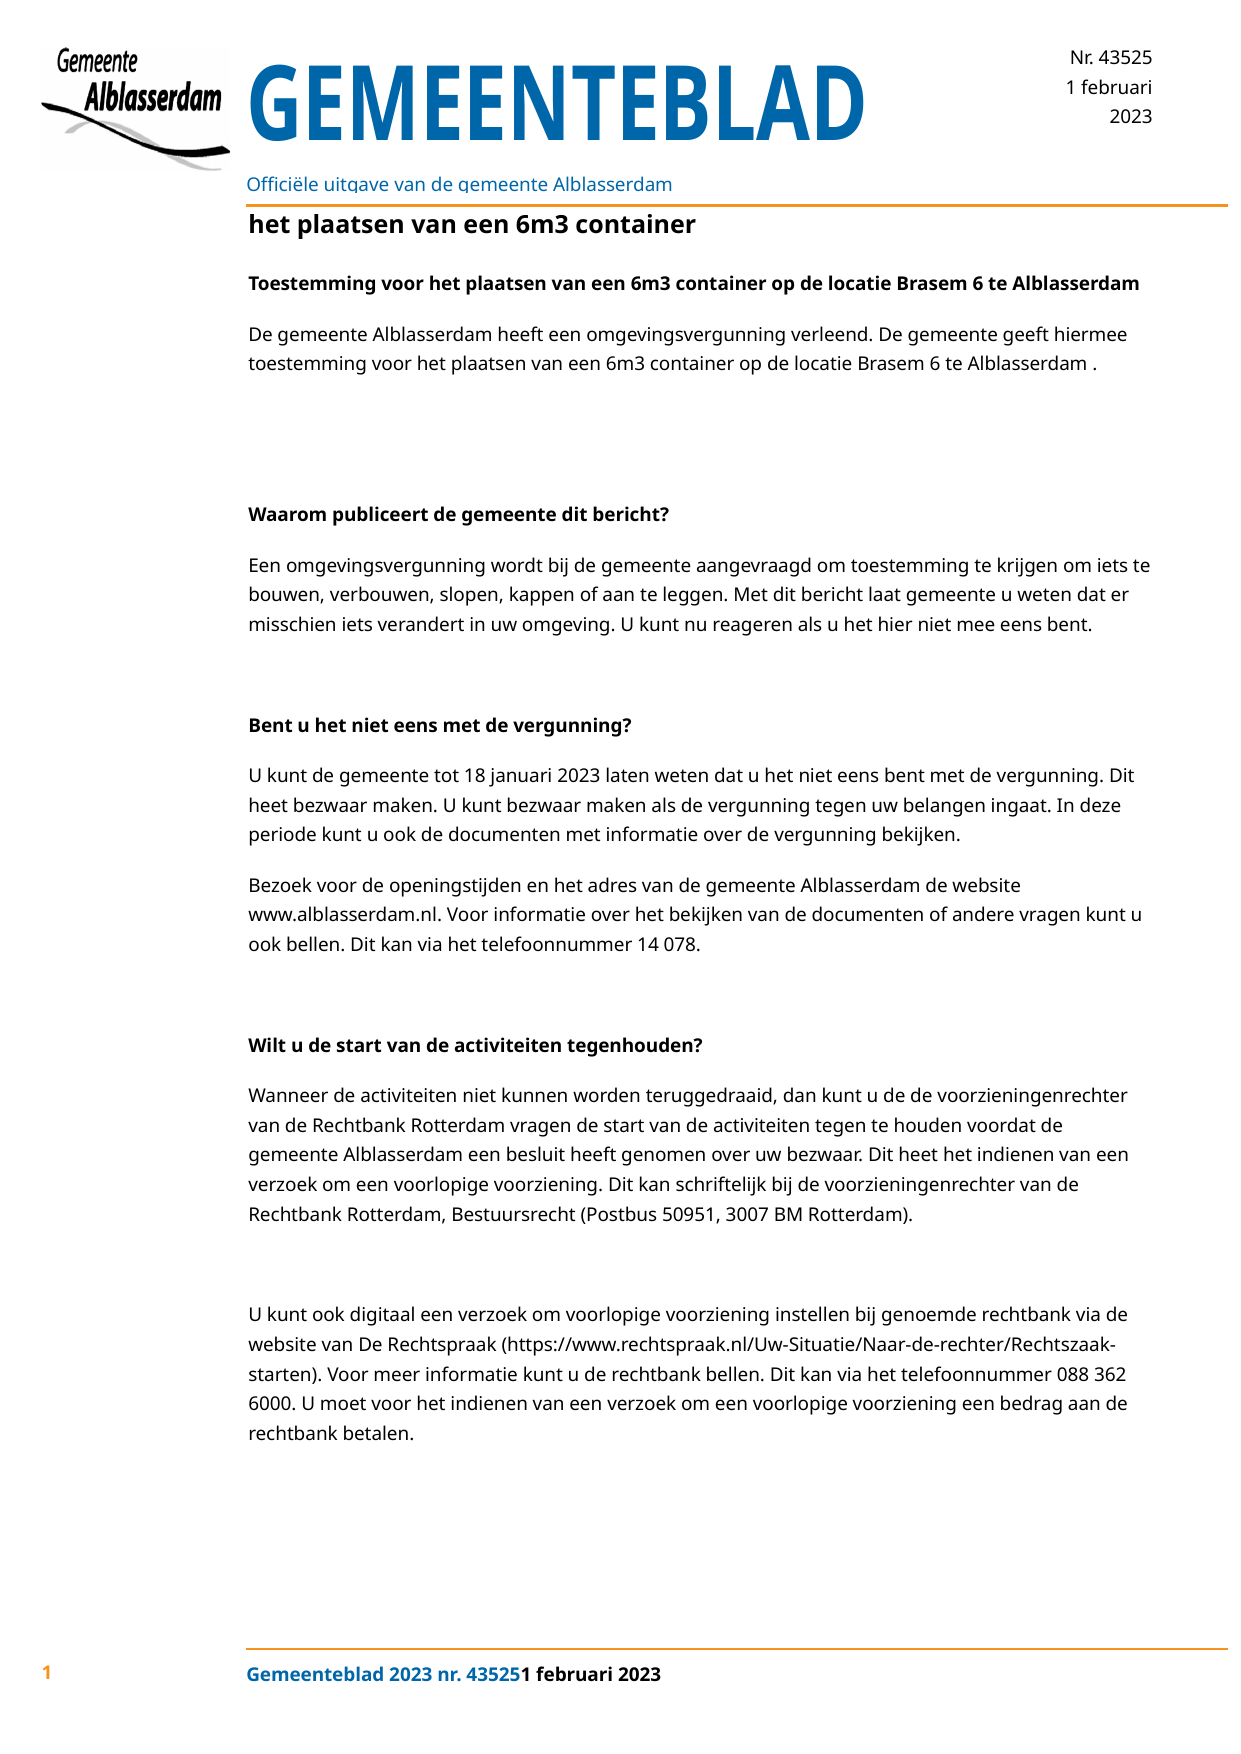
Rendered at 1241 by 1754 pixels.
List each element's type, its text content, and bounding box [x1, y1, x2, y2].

text Toestemming voor het plaatsen van een 6m3 container op de locatie Brasem 6 te Alblasserdam [248, 270, 1152, 296]
text U kunt de gemeente tot 18 januari 2023 laten weten dat u het niet eens bent met de vergunning. Dit heet bezwaar maken. U kunt bezwaar maken als de vergunning tegen uw belangen ingaat. In deze periode kunt u ook de documenten met informatie over de vergunning bekijken. [248, 762, 1152, 847]
text Bent u het niet eens met de vergunning? [248, 712, 1152, 738]
text U kunt ook digitaal een verzoek om voorlopige voorziening instellen bij genoemde rechtbank via de website van De Rechtspraak (https://www.rechtspraak.nl/Uw-Situatie/Naar-de-rechter/Rechtszaak-starten). Voor meer informatie kunt u de rechtbank bellen. Dit kan via het telefoonnummer 088 362 6000. U moet voor het indienen van een verzoek om een voorlopige voorziening een bedrag aan de rechtbank betalen. [248, 1302, 1152, 1446]
text Wanneer de activiteiten niet kunnen worden teruggedraaid, dan kunt u de de voorzieningenrechter van de Rechtbank Rotterdam vragen de start van de activiteiten tegen te houden voordat de gemeente Alblasserdam een besluit heeft genomen over uw bezwaar. Dit heet het indienen van een verzoek om een voorlopige voorziening. Dit kan schriftelijk bij de voorzieningenrechter van de Rechtbank Rotterdam, Bestuursrecht (Postbus 50951, 3007 BM Rotterdam). [248, 1082, 1152, 1226]
text Een omgevingsvergunning wordt bij de gemeente aangevraagd om toestemming te krijgen om iets te bouwen, verbouwen, slopen, kappen of aan te leggen. Met dit bericht laat gemeente u weten dat er misschien iets verandert in uw omgeving. U kunt nu reageren als u het hier niet mee eens bent. [248, 552, 1152, 637]
picture [41, 47, 231, 172]
text het plaatsen van een 6m3 container [248, 207, 1152, 241]
text Bezoek voor de openingstijden en het adres van de gemeente Alblasserdam de website www.alblasserdam.nl. Voor informatie over het bekijken van de documenten of andere vragen kunt u ook bellen. Dit kan via het telefoonnummer 14 078. [248, 872, 1152, 957]
text De gemeente Alblasserdam heeft een omgevingsvergunning verleend. De gemeente geeft hiermee toestemming voor het plaatsen van een 6m3 container op de locatie Brasem 6 te Alblasserdam . [248, 321, 1152, 376]
text Waarom publiceert de gemeente dit bericht? [248, 502, 1152, 527]
text Wilt u de start van de activiteiten tegenhouden? [248, 1032, 1152, 1058]
